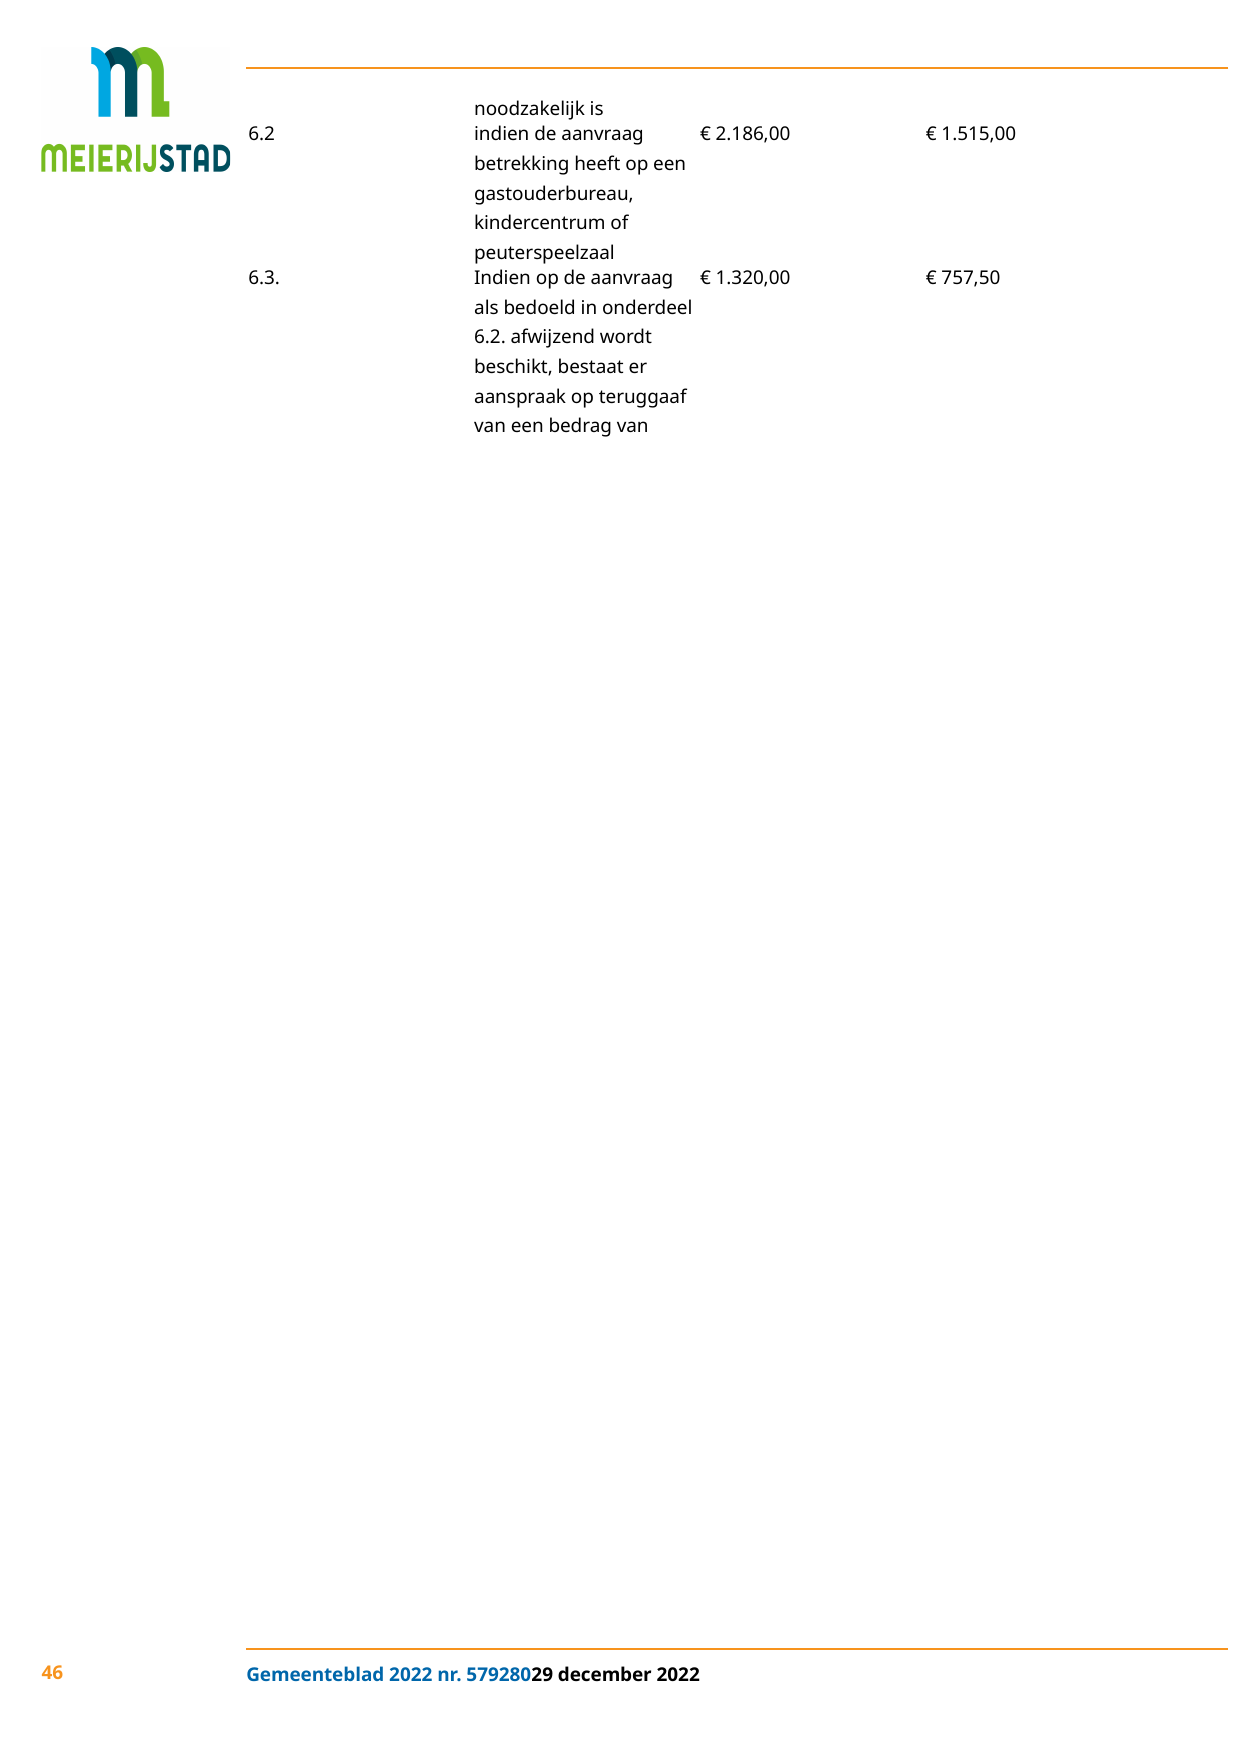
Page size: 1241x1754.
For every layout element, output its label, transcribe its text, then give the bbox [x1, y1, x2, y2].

picture [41, 47, 231, 172]
table_cell [248, 95, 474, 121]
table_cell 6.2 [248, 121, 474, 264]
table_cell € 2.186,00 [700, 121, 926, 264]
table_cell 6.3. [248, 265, 474, 438]
table_cell [926, 95, 1152, 121]
table_cell € 1.320,00 [700, 265, 926, 438]
table_cell indien de aanvraag betrekking heeft op een gastouderbureau, kindercentrum of peuterspeelzaal [474, 121, 700, 264]
table_cell [700, 95, 926, 121]
table_cell noodzakelijk is [474, 95, 700, 121]
table_cell € 1.515,00 [926, 121, 1152, 264]
table_cell € 757,50 [926, 265, 1152, 438]
table_cell Indien op de aanvraag als bedoeld in onderdeel 6.2. afwijzend wordt beschikt, bestaat er aanspraak op teruggaaf van een bedrag van [474, 265, 700, 438]
